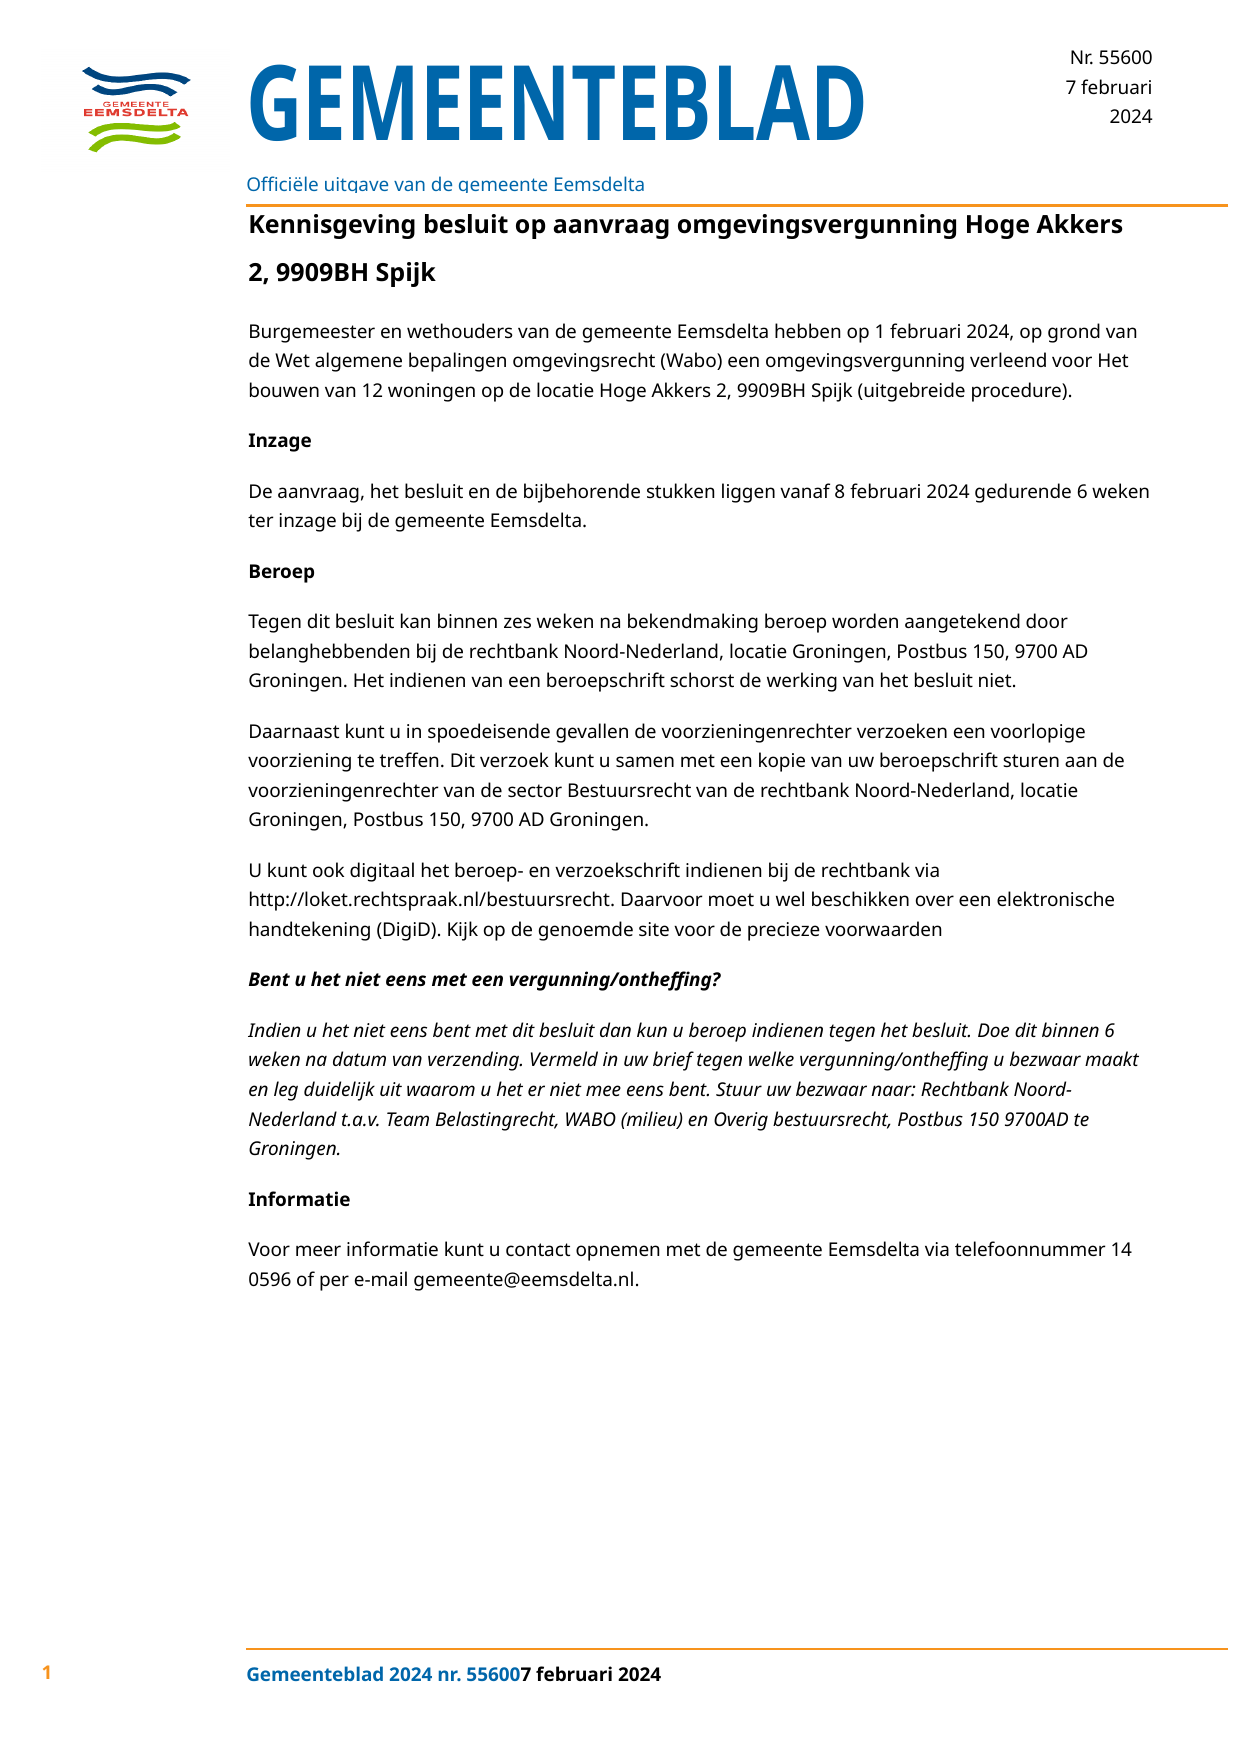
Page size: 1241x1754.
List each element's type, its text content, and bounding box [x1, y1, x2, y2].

text Informatie [248, 1186, 1152, 1212]
text Beroep [248, 558, 1152, 584]
text Kennisgeving besluit op aanvraag omgevingsvergunning Hoge Akkers 2, 9909BH Spijk [248, 207, 1152, 288]
text Bent u het niet eens met een vergunning/ontheffing? [248, 967, 1152, 992]
text Daarnaast kunt u in spoedeisende gevallen de voorzieningenrechter verzoeken een voorlopige voorziening te treffen. Dit verzoek kunt u samen met een kopie van uw beroepschrift sturen aan de voorzieningenrechter van de sector Bestuursrecht van de rechtbank Noord-Nederland, locatie Groningen, Postbus 150, 9700 AD Groningen. [248, 718, 1152, 832]
picture [41, 47, 231, 172]
text Burgemeester en wethouders van de gemeente Eemsdelta hebben op 1 februari 2024, op grond van de Wet algemene bepalingen omgevingsrecht (Wabo) een omgevingsvergunning verleend voor Het bouwen van 12 woningen op de locatie Hoge Akkers 2, 9909BH Spijk (uitgebreide procedure). [248, 318, 1152, 403]
text Voor meer informatie kunt u contact opnemen met de gemeente Eemsdelta via telefoonnummer 14 0596 of per e-mail gemeente@eemsdelta.nl. [248, 1236, 1152, 1292]
text Inzage [248, 427, 1152, 453]
text Indien u het niet eens bent met dit besluit dan kun u beroep indienen tegen het besluit. Doe dit binnen 6 weken na datum van verzending. Vermeld in uw brief tegen welke vergunning/ontheffing u bezwaar maakt en leg duidelijk uit waarom u het er niet mee eens bent. Stuur uw bezwaar naar: Rechtbank Noord-Nederland t.a.v. Team Belastingrecht, WABO (milieu) en Overig bestuursrecht, Postbus 150 9700AD te Groningen. [248, 1017, 1152, 1161]
text De aanvraag, het besluit en de bijbehorende stukken liggen vanaf 8 februari 2024 gedurende 6 weken ter inzage bij de gemeente Eemsdelta. [248, 478, 1152, 533]
text U kunt ook digitaal het beroep- en verzoekschrift indienen bij de rechtbank via http://loket.rechtspraak.nl/bestuursrecht. Daarvoor moet u wel beschikken over een elektronische handtekening (DigiD). Kijk op de genoemde site voor de precieze voorwaarden [248, 857, 1152, 942]
text Tegen dit besluit kan binnen zes weken na bekendmaking beroep worden aangetekend door belanghebbenden bij de rechtbank Noord-Nederland, locatie Groningen, Postbus 150, 9700 AD Groningen. Het indienen van een beroepschrift schorst de werking van het besluit niet. [248, 608, 1152, 693]
